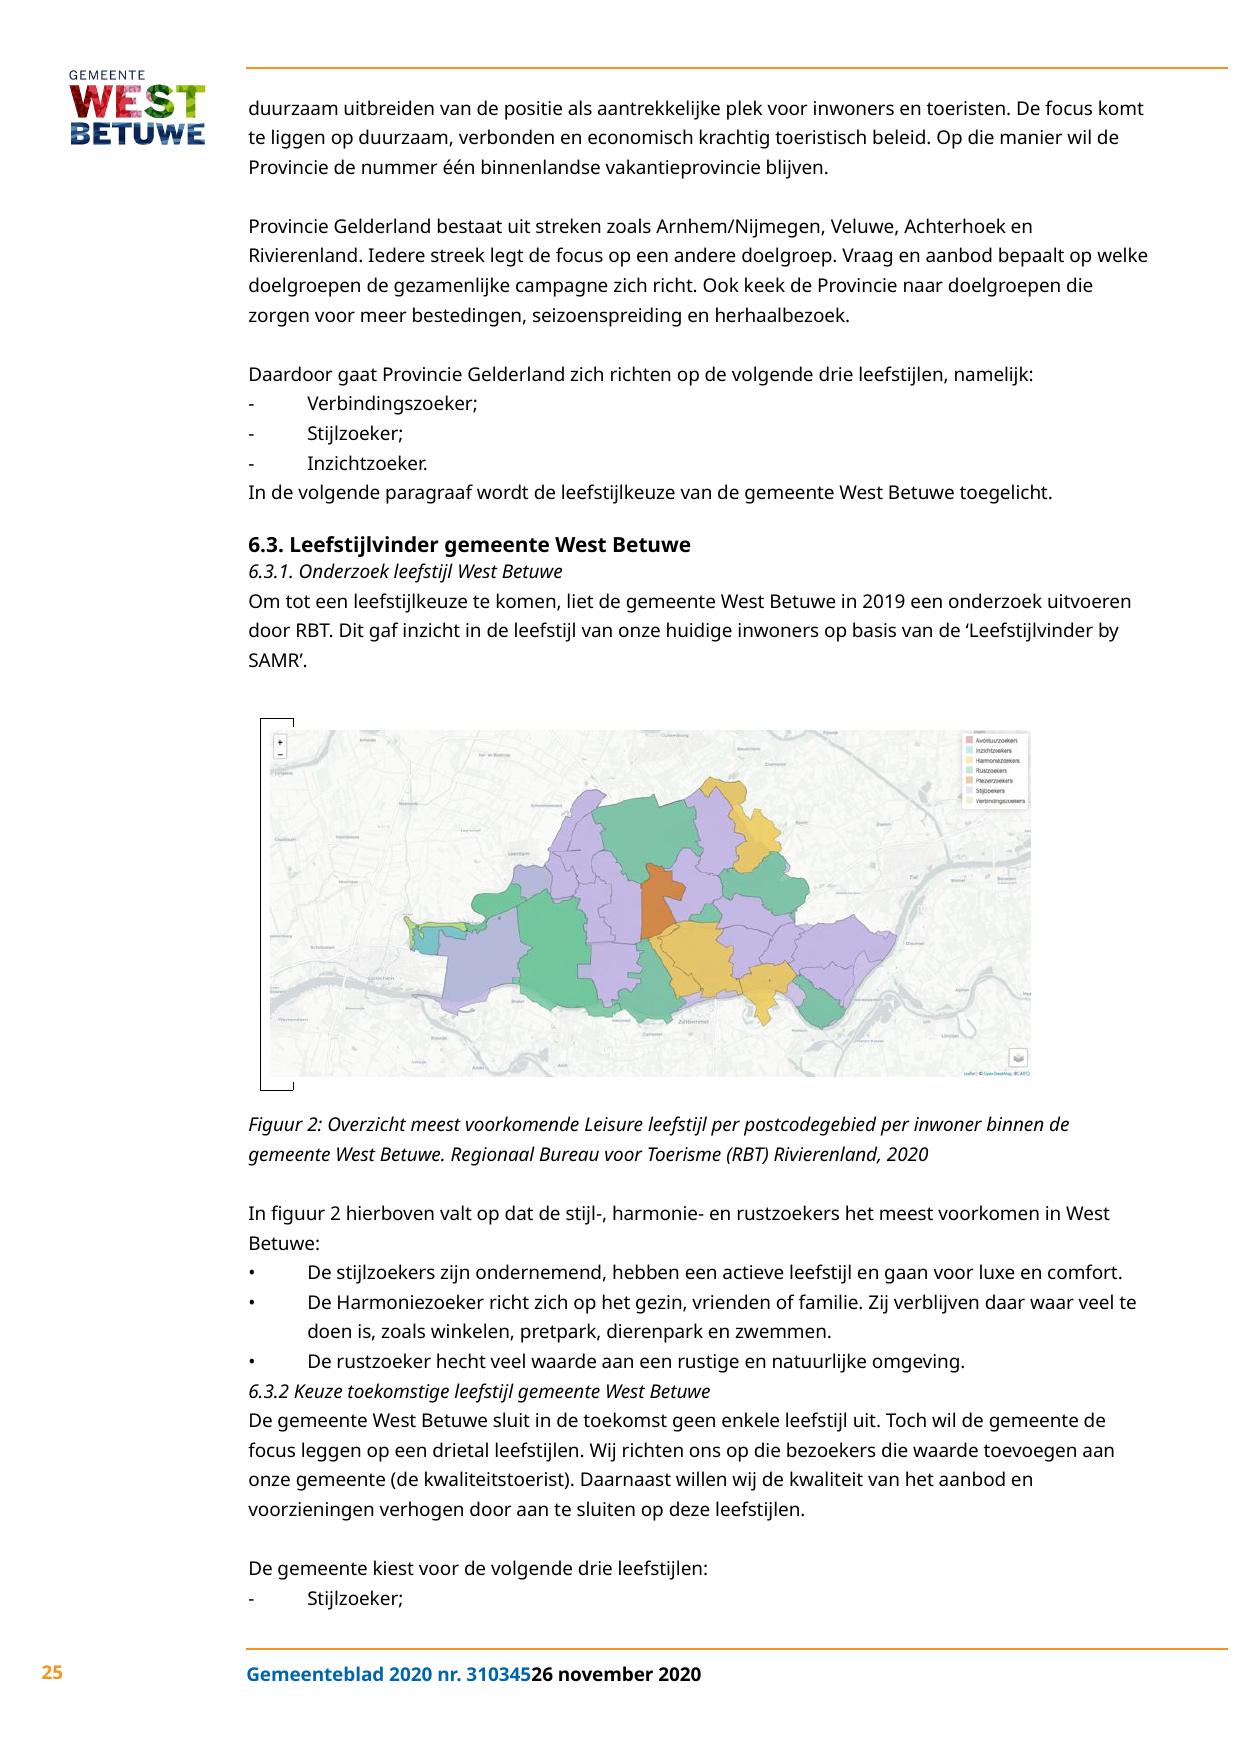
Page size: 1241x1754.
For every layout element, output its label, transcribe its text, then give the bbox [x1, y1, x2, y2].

picture [268, 727, 1037, 1082]
list Verbindingszoeker; [248, 391, 1152, 416]
text 6.3.1. Onderzoek leefstijl West Betuwe [248, 558, 1152, 584]
text Provincie Gelderland bestaat uit streken zoals Arnhem/Nijmegen, Veluwe, Achterhoek en Rivierenland. Iedere streek legt de focus op een andere doelgroep. Vraag en aanbod bepaalt op welke doelgroepen de gezamenlijke campagne zich richt. Ook keek de Provincie naar doelgroepen die zorgen voor meer bestedingen, seizoenspreiding en herhaalbezoek. [248, 213, 1152, 328]
text 6.3.2 Keuze toekomstige leefstijl gemeente West Betuwe [248, 1378, 1152, 1404]
text Daardoor gaat Provincie Gelderland zich richten op de volgende drie leefstijlen, namelijk: [248, 361, 1152, 387]
text De gemeente kiest voor de volgende drie leefstijlen: [248, 1555, 1152, 1581]
text De gemeente West Betuwe sluit in de toekomst geen enkele leefstijl uit. Toch wil de gemeente de focus leggen op een drietal leefstijlen. Wij richten ons op die bezoekers die waarde toevoegen aan onze gemeente (de kwaliteitstoerist). Daarnaast willen wij de kwaliteit van het aanbod en voorzieningen verhogen door aan te sluiten op deze leefstijlen. [248, 1407, 1152, 1522]
picture [41, 47, 231, 172]
list Inzichtzoeker. [248, 450, 1152, 476]
text Figuur 2: Overzicht meest voorkomende Leisure leefstijl per postcodegebied per inwoner binnen de gemeente West Betuwe. Regionaal Bureau voor Toerisme (RBT) Rivierenland, 2020 [248, 1112, 1152, 1167]
list De stijlzoekers zijn ondernemend, hebben een actieve leefstijl en gaan voor luxe en comfort. [248, 1259, 1152, 1285]
text In de volgende paragraaf wordt de leefstijlkeuze van de gemeente West Betuwe toegelicht. [248, 479, 1152, 505]
list Stijlzoeker; [248, 1585, 1152, 1611]
list Stijlzoeker; [248, 420, 1152, 446]
list De rustzoeker hecht veel waarde aan een rustige en natuurlijke omgeving. [248, 1348, 1152, 1374]
list De Harmoniezoeker richt zich op het gezin, vrienden of familie. Zij verblijven daar waar veel te doen is, zoals winkelen, pretpark, dierenpark en zwemmen. [248, 1289, 1152, 1344]
text In figuur 2 hierboven valt op dat de stijl-, harmonie- en rustzoekers het meest voorkomen in West Betuwe: [248, 1200, 1152, 1256]
text duurzaam uitbreiden van de positie als aantrekkelijke plek voor inwoners en toeristen. De focus komt te liggen op duurzaam, verbonden en economisch krachtig toeristisch beleid. Op die manier wil de Provincie de nummer één binnenlandse vakantieprovincie blijven. [248, 95, 1152, 180]
text Om tot een leefstijlkeuze te komen, liet de gemeente West Betuwe in 2019 een onderzoek uitvoeren door RBT. Dit gaf inzicht in de leefstijl van onze huidige inwoners op basis van de ‘Leefstijlvinder by SAMR’. [248, 588, 1152, 673]
text 6.3. Leefstijlvinder gemeente West Betuwe [248, 530, 1152, 558]
